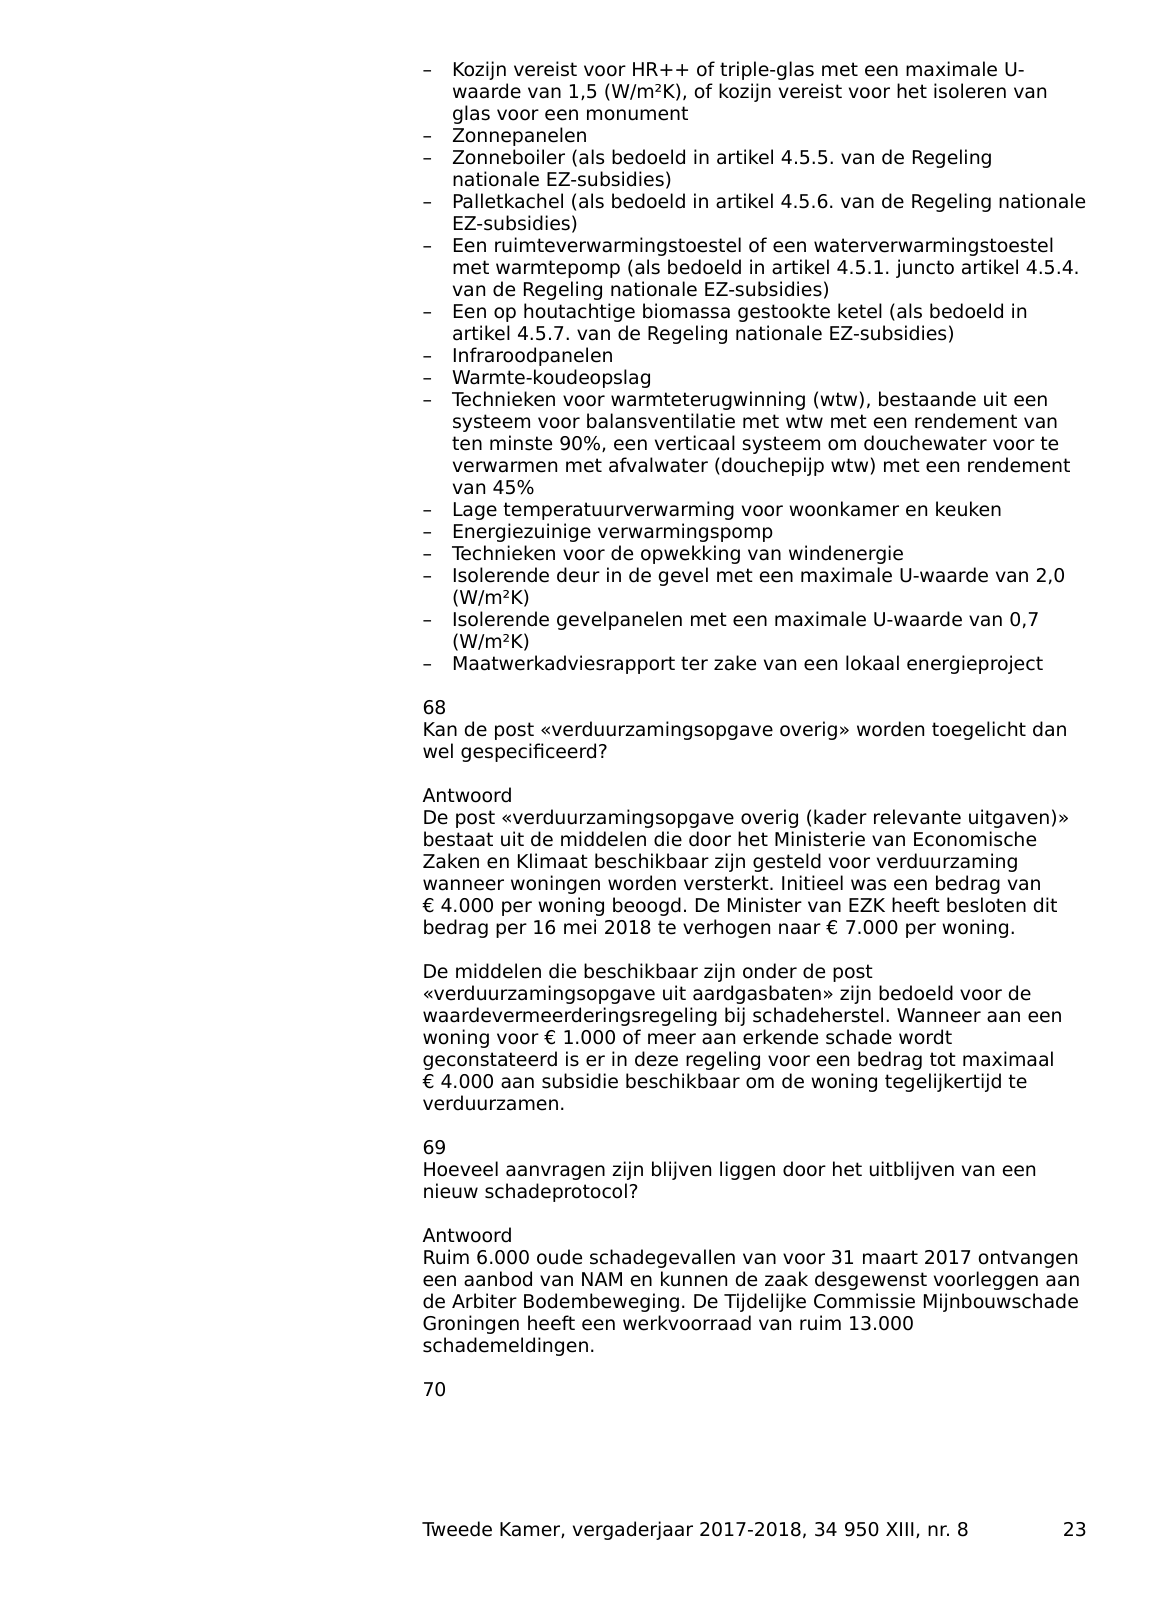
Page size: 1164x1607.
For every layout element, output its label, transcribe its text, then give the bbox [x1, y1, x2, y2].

text De middelen die beschikbaar zijn onder de post «verduurzamingsopgave uit aardgasbaten» zijn bedoeld voor de waardevermeerderingsregeling bij schadeherstel. Wanneer aan een woning voor € 1.000 of meer aan erkende schade wordt geconstateerd is er in deze regeling voor een bedrag tot maximaal € 4.000 aan subsidie beschikbaar om de woning tegelijkertijd te verduurzamen. [422, 961, 1087, 1115]
text – Technieken voor warmteterugwinning (wtw), bestaande uit een systeem voor balansventilatie met wtw met een rendement van ten minste 90%, een verticaal systeem om douchewater voor te verwarmen met afvalwater (douchepijp wtw) met een rendement van 45% [422, 389, 1087, 499]
text De post «verduurzamingsopgave overig (kader relevante uitgaven)» bestaat uit de middelen die door het Ministerie van Economische Zaken en Klimaat beschikbaar zijn gesteld voor verduurzaming wanneer woningen worden versterkt. Initieel was een bedrag van € 4.000 per woning beoogd. De Minister van EZK heeft besloten dit bedrag per 16 mei 2018 te verhogen naar € 7.000 per woning. [422, 807, 1087, 939]
text – Isolerende deur in de gevel met een maximale U-waarde van 2,0 (W/m²K) [422, 564, 1087, 608]
text Antwoord [422, 1225, 1087, 1247]
text Antwoord [422, 785, 1087, 807]
text – Een ruimteverwarmingstoestel of een waterverwarmingstoestel met warmtepomp (als bedoeld in artikel 4.5.1. juncto artikel 4.5.4. van de Regeling nationale EZ-subsidies) [422, 235, 1087, 301]
text 70 [422, 1379, 1087, 1401]
text – Een op houtachtige biomassa gestookte ketel (als bedoeld in artikel 4.5.7. van de Regeling nationale EZ-subsidies) [422, 301, 1087, 345]
text 68 [422, 697, 1087, 719]
text – Infraroodpanelen [422, 345, 1087, 367]
text Hoeveel aanvragen zijn blijven liggen door het uitblijven van een nieuw schadeprotocol? [422, 1159, 1087, 1203]
text – Zonneboiler (als bedoeld in artikel 4.5.5. van de Regeling nationale EZ-subsidies) [422, 147, 1087, 191]
text – Isolerende gevelpanelen met een maximale U-waarde van 0,7 (W/m²K) [422, 608, 1087, 652]
text – Zonnepanelen [422, 125, 1087, 147]
text – Kozijn vereist voor HR++ of triple-glas met een maximale U-waarde van 1,5 (W/m²K), of kozijn vereist voor het isoleren van glas voor een monument [422, 59, 1087, 125]
text – Lage temperatuurverwarming voor woonkamer en keuken [422, 499, 1087, 521]
text – Palletkachel (als bedoeld in artikel 4.5.6. van de Regeling nationale EZ-subsidies) [422, 191, 1087, 235]
text Kan de post «verduurzamingsopgave overig» worden toegelicht dan wel gespecificeerd? [422, 719, 1087, 763]
text – Warmte-koudeopslag [422, 367, 1087, 389]
text – Maatwerkadviesrapport ter zake van een lokaal energieproject [422, 652, 1087, 674]
text – Energiezuinige verwarmingspomp [422, 521, 1087, 543]
text – Technieken voor de opwekking van windenergie [422, 543, 1087, 564]
text Ruim 6.000 oude schadegevallen van voor 31 maart 2017 ontvangen een aanbod van NAM en kunnen de zaak desgewenst voorleggen aan de Arbiter Bodembeweging. De Tijdelijke Commissie Mijnbouwschade Groningen heeft een werkvoorraad van ruim 13.000 schademeldingen. [422, 1247, 1087, 1357]
text 69 [422, 1137, 1087, 1159]
